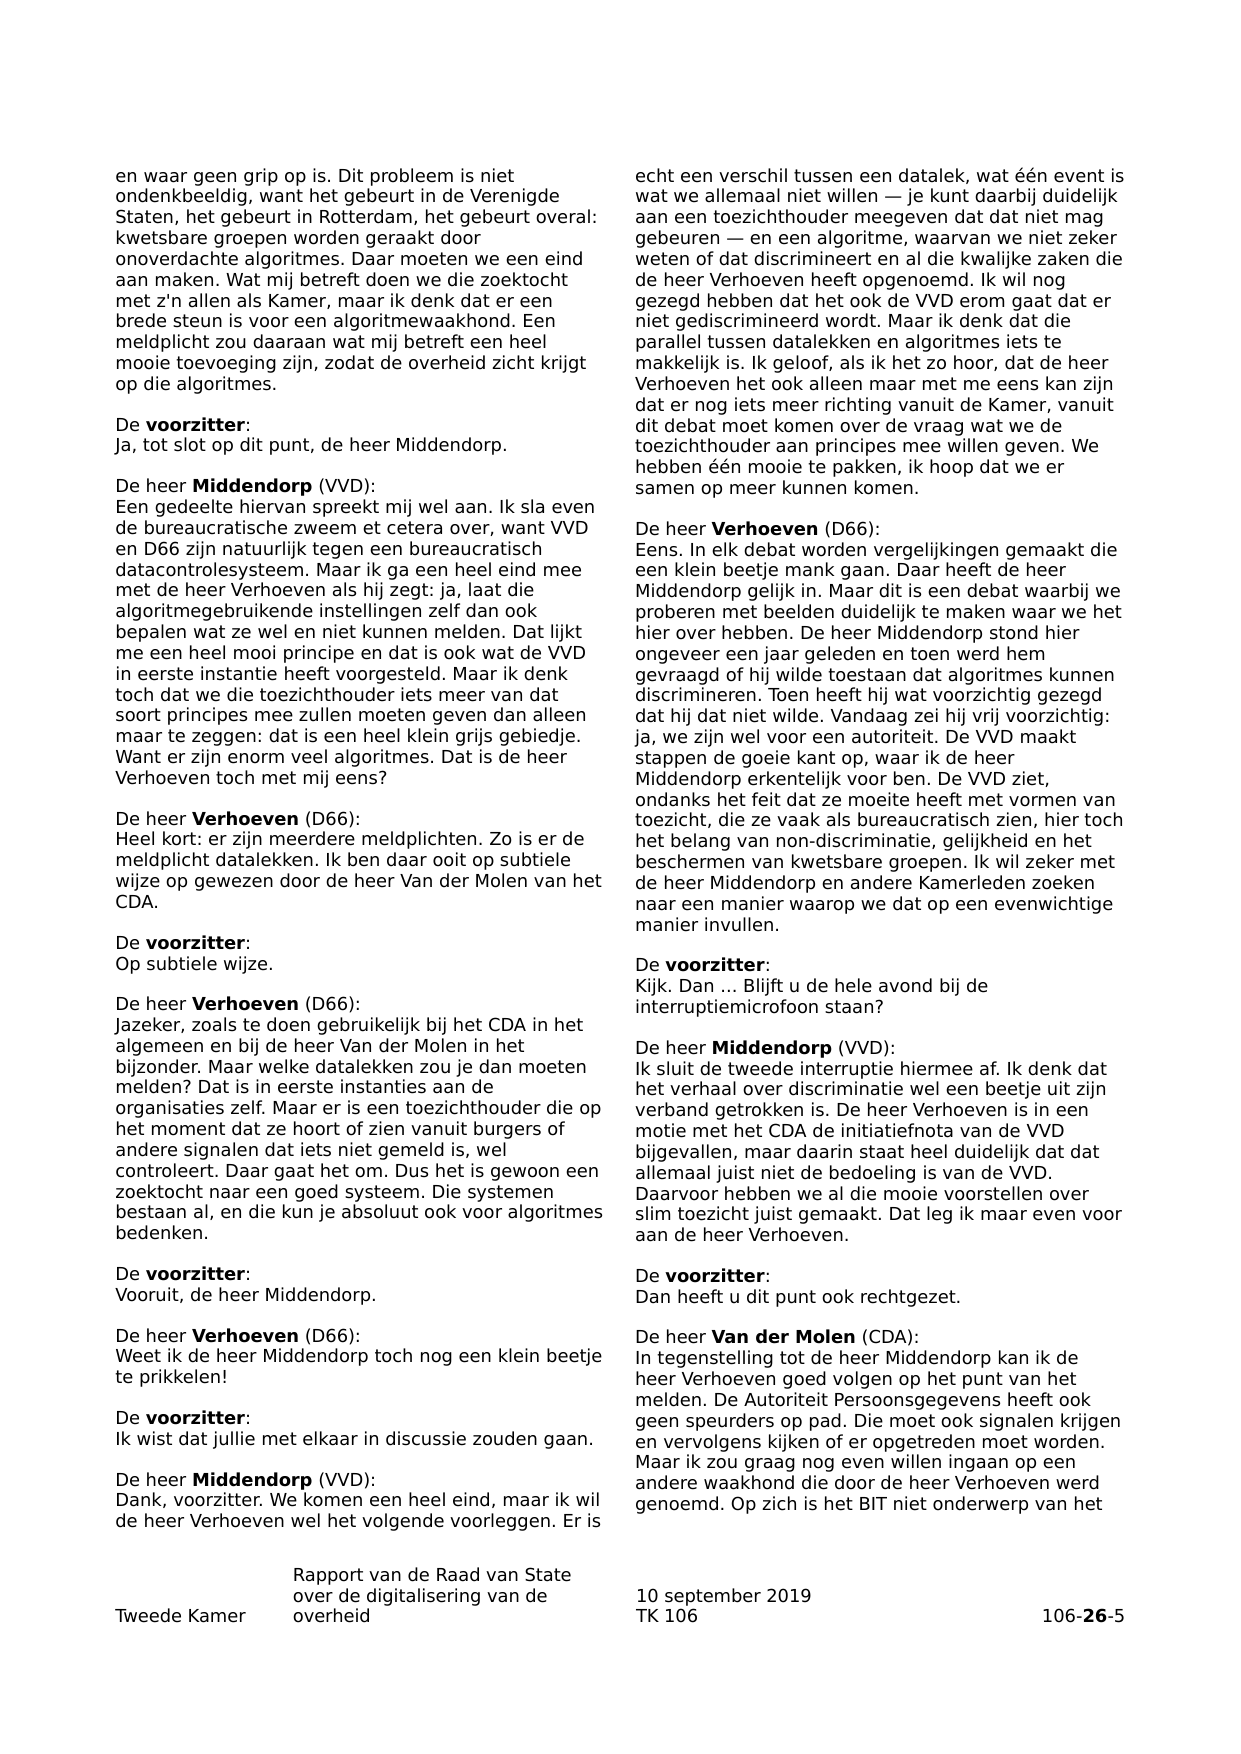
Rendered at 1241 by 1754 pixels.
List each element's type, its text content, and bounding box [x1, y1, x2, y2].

text De heer Van der Molen (CDA): [635, 1327, 1125, 1348]
text De voorzitter: [635, 1266, 1125, 1287]
text De heer Verhoeven (D66): [635, 519, 1125, 539]
text Dank, voorzitter. We komen een heel eind, maar ik wil de heer Verhoeven wel het volgende voorleggen. Er is [115, 1490, 605, 1532]
text De voorzitter: [115, 1408, 605, 1429]
text Weet ik de heer Middendorp toch nog een klein beetje te prikkelen! [115, 1346, 605, 1388]
text Een gedeelte hiervan spreekt mij wel aan. Ik sla even de bureaucratische zweem et cetera over, want VVD en D66 zijn natuurlijk tegen een bureaucratisch datacontrolesysteem. Maar ik ga een heel eind mee met de heer Verhoeven als hij zegt: ja, laat die algoritmegebruikende instellingen zelf dan ook bepalen wat ze wel en niet kunnen melden. Dat lijkt me een heel mooi principe en dat is ook wat de VVD in eerste instantie heeft voorgesteld. Maar ik denk toch dat we die toezichthouder iets meer van dat soort principes mee zullen moeten geven dan alleen maar te zeggen: dat is een heel klein grijs gebiedje. Want er zijn enorm veel algoritmes. Dat is de heer Verhoeven toch met mij eens? [115, 497, 605, 788]
text Jazeker, zoals te doen gebruikelijk bij het CDA in het algemeen en bij de heer Van der Molen in het bijzonder. Maar welke datalekken zou je dan moeten melden? Dat is in eerste instanties aan de organisaties zelf. Maar er is een toezichthouder die op het moment dat ze hoort of zien vanuit burgers of andere signalen dat iets niet gemeld is, wel controleert. Daar gaat het om. Dus het is gewoon een zoektocht naar een goed systeem. Die systemen bestaan al, en die kun je absoluut ook voor algoritmes bedenken. [115, 1015, 605, 1244]
text De heer Verhoeven (D66): [115, 994, 605, 1015]
text De heer Middendorp (VVD): [115, 476, 605, 497]
text Ik wist dat jullie met elkaar in discussie zouden gaan. [115, 1429, 605, 1449]
text Vooruit, de heer Middendorp. [115, 1285, 605, 1306]
text Dan heeft u dit punt ook rechtgezet. [635, 1287, 1125, 1307]
text In tegenstelling tot de heer Middendorp kan ik de heer Verhoeven goed volgen op het punt van het melden. De Autoriteit Persoonsgegevens heeft ook geen speurders op pad. Die moet ook signalen krijgen en vervolgens kijken of er opgetreden moet worden. Maar ik zou graag nog even willen ingaan op een andere waakhond die door de heer Verhoeven werd genoemd. Op zich is het BIT niet onderwerp van het [635, 1348, 1125, 1515]
text echt een verschil tussen een datalek, wat één event is wat we allemaal niet willen — je kunt daarbij duidelijk aan een toezichthouder meegeven dat dat niet mag gebeuren — en een algoritme, waarvan we niet zeker weten of dat discrimineert en al die kwalijke zaken die de heer Verhoeven heeft opgenoemd. Ik wil nog gezegd hebben dat het ook de VVD erom gaat dat er niet gediscrimineerd wordt. Maar ik denk dat die parallel tussen datalekken en algoritmes iets te makkelijk is. Ik geloof, als ik het zo hoor, dat de heer Verhoeven het ook alleen maar met me eens kan zijn dat er nog iets meer richting vanuit de Kamer, vanuit dit debat moet komen over de vraag wat we de toezichthouder aan principes mee willen geven. We hebben één mooie te pakken, ik hoop dat we er samen op meer kunnen komen. [635, 165, 1125, 499]
text Ja, tot slot op dit punt, de heer Middendorp. [115, 435, 605, 456]
text De voorzitter: [115, 414, 605, 435]
text De heer Verhoeven (D66): [115, 808, 605, 829]
text Eens. In elk debat worden vergelijkingen gemaakt die een klein beetje mank gaan. Daar heeft de heer Middendorp gelijk in. Maar dit is een debat waarbij we proberen met beelden duidelijk te maken waar we het hier over hebben. De heer Middendorp stond hier ongeveer een jaar geleden en toen werd hem gevraagd of hij wilde toestaan dat algoritmes kunnen discrimineren. Toen heeft hij wat voorzichtig gezegd dat hij dat niet wilde. Vandaag zei hij vrij voorzichtig: ja, we zijn wel voor een autoriteit. De VVD maakt stappen de goeie kant op, waar ik de heer Middendorp erkentelijk voor ben. De VVD ziet, ondanks het feit dat ze moeite heeft met vormen van toezicht, die ze vaak als bureaucratisch zien, hier toch het belang van non-discriminatie, gelijkheid en het beschermen van kwetsbare groepen. Ik wil zeker met de heer Middendorp en andere Kamerleden zoeken naar een manier waarop we dat op een evenwichtige manier invullen. [635, 539, 1125, 935]
text De heer Verhoeven (D66): [115, 1326, 605, 1346]
text De voorzitter: [115, 932, 605, 953]
text De heer Middendorp (VVD): [635, 1038, 1125, 1058]
text Heel kort: er zijn meerdere meldplichten. Zo is er de meldplicht datalekken. Ik ben daar ooit op subtiele wijze op gewezen door de heer Van der Molen van het CDA. [115, 829, 605, 912]
text De voorzitter: [115, 1264, 605, 1285]
text en waar geen grip op is. Dit probleem is niet ondenkbeeldig, want het gebeurt in de Verenigde Staten, het gebeurt in Rotterdam, het gebeurt overal: kwetsbare groepen worden geraakt door onoverdachte algoritmes. Daar moeten we een eind aan maken. Wat mij betreft doen we die zoektocht met z'n allen als Kamer, maar ik denk dat er een brede steun is voor een algoritmewaakhond. Een meldplicht zou daaraan wat mij betreft een heel mooie toevoeging zijn, zodat de overheid zicht krijgt op die algoritmes. [115, 165, 605, 394]
text Op subtiele wijze. [115, 953, 605, 974]
text Kijk. Dan ... Blijft u de hele avond bij de interruptiemicrofoon staan? [635, 976, 1125, 1018]
text De heer Middendorp (VVD): [115, 1469, 605, 1490]
text De voorzitter: [635, 955, 1125, 976]
text Ik sluit de tweede interruptie hiermee af. Ik denk dat het verhaal over discriminatie wel een beetje uit zijn verband getrokken is. De heer Verhoeven is in een motie met het CDA de initiatiefnota van de VVD bijgevallen, maar daarin staat heel duidelijk dat dat allemaal juist niet de bedoeling is van de VVD. Daarvoor hebben we al die mooie voorstellen over slim toezicht juist gemaakt. Dat leg ik maar even voor aan de heer Verhoeven. [635, 1058, 1125, 1246]
